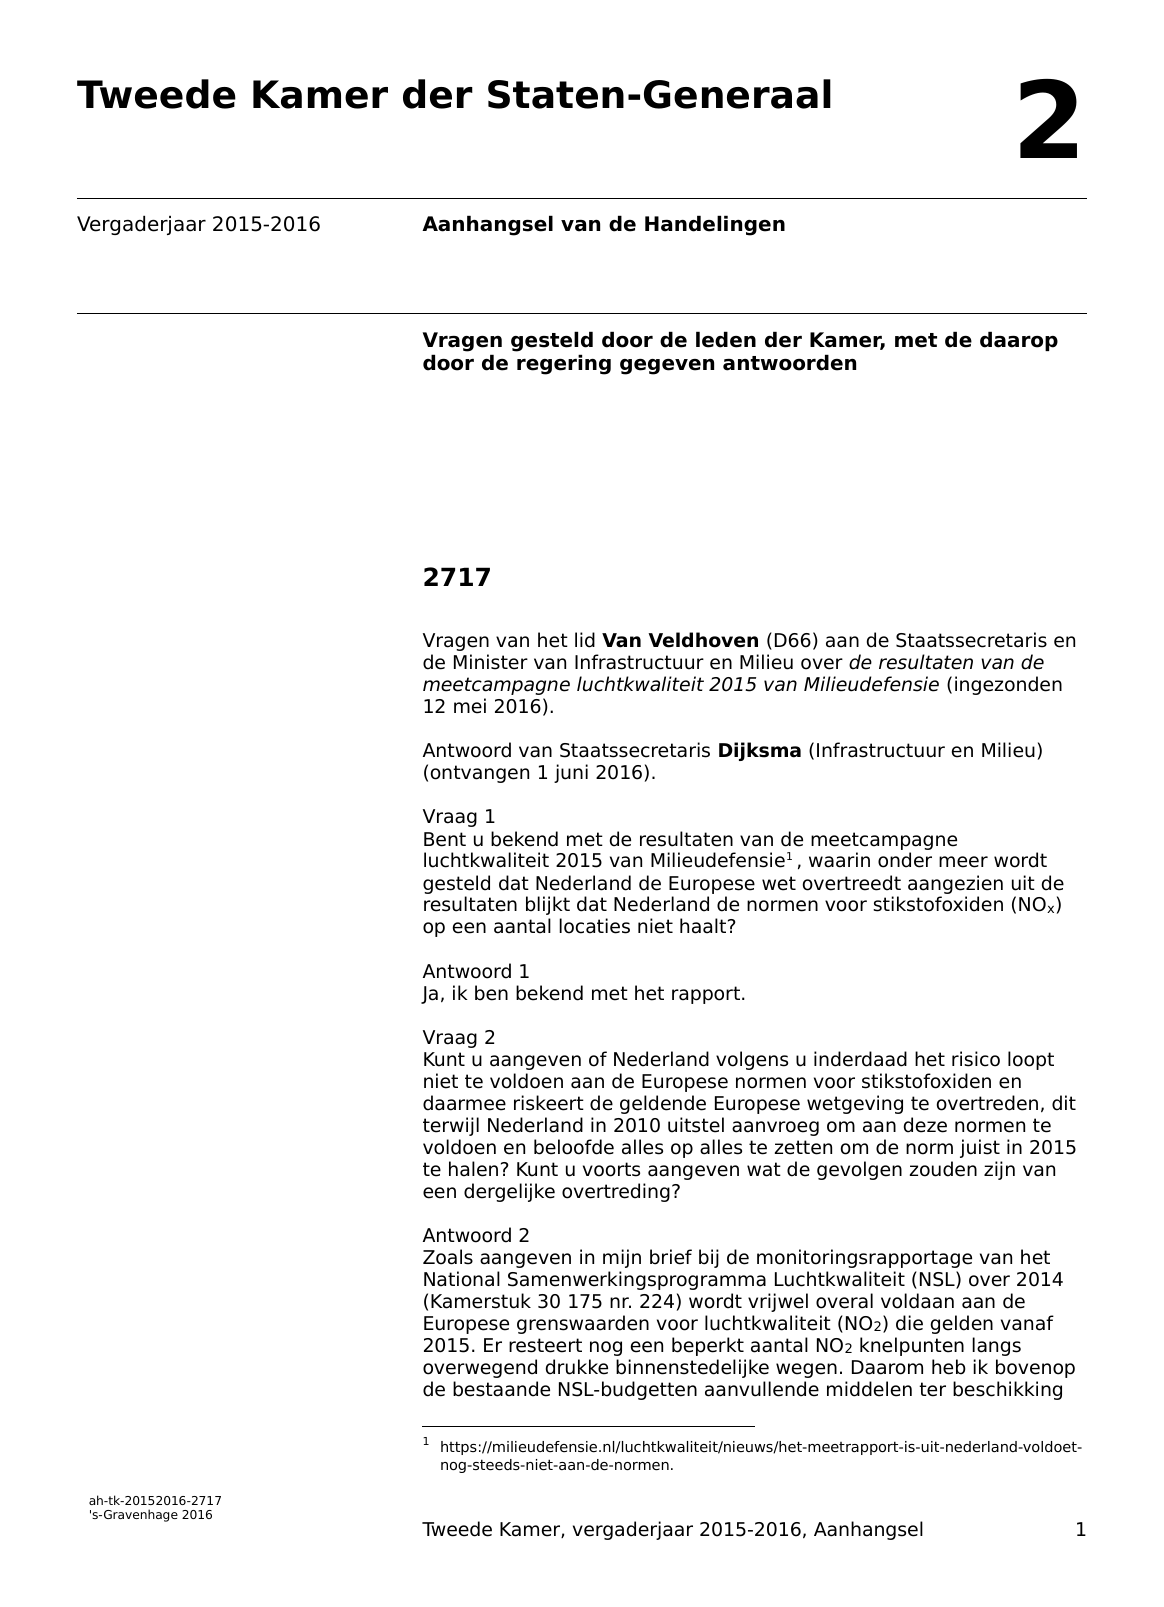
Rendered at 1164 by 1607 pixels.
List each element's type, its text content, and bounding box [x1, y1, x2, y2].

text Vragen van het lid Van Veldhoven (D66) aan de Staatssecretaris en de Minister van Infrastructuur en Milieu over de resultaten van de meetcampagne luchtkwaliteit 2015 van Milieudefensie (ingezonden 12 mei 2016). [422, 630, 1087, 718]
table_cell Vragen gesteld door de leden der Kamer, met de daarop door de regering gegeven antwoorden [422, 314, 1087, 375]
table_cell Aanhangsel van de Handelingen [422, 199, 1087, 313]
text 2717 [422, 563, 1087, 592]
text Bent u bekend met de resultaten van de meetcampagne luchtkwaliteit 2015 van Milieudefensie, waarin onder meer wordt gesteld dat Nederland de Europese wet overtreedt aangezien uit de resultaten blijkt dat Nederland de normen voor stikstofoxiden (NOx) op een aantal locaties niet haalt? [422, 828, 1087, 938]
table_cell [77, 314, 422, 375]
table_header Tweede Kamer der Staten-Generaal [77, 59, 886, 198]
table_header 2 [886, 59, 1087, 198]
table_cell Vergaderjaar 2015-2016 [77, 199, 422, 313]
text Vraag 2 [422, 1027, 1087, 1049]
text https://milieudefensie.nl/luchtkwaliteit/nieuws/het-meetrapport-is-uit-nederland-voldoet-nog-steeds-niet-aan-de-normen. [422, 1435, 1087, 1474]
text Antwoord 2 [422, 1225, 1087, 1247]
text Ja, ik ben bekend met het rapport. [422, 982, 1087, 1004]
text Zoals aangeven in mijn brief bij de monitoringsrapportage van het National Samenwerkingsprogramma Luchtkwaliteit (NSL) over 2014 (Kamerstuk 30 175 nr. 224) wordt vrijwel overal voldaan aan de Europese grenswaarden voor luchtkwaliteit (NO2) die gelden vanaf 2015. Er resteert nog een beperkt aantal NO2 knelpunten langs overwegend drukke binnenstedelijke wegen. Daarom heb ik bovenop de bestaande NSL-budgetten aanvullende middelen ter beschikking [422, 1247, 1087, 1401]
text Kunt u aangeven of Nederland volgens u inderdaad het risico loopt niet te voldoen aan de Europese normen voor stikstofoxiden en daarmee riskeert de geldende Europese wetgeving te overtreden, dit terwijl Nederland in 2010 uitstel aanvroeg om aan deze normen te voldoen en beloofde alles op alles te zetten om de norm juist in 2015 te halen? Kunt u voorts aangeven wat de gevolgen zouden zijn van een dergelijke overtreding? [422, 1049, 1087, 1202]
text Antwoord van Staatssecretaris Dijksma (Infrastructuur en Milieu) (ontvangen 1 juni 2016). [422, 740, 1087, 784]
text ah-tk-20152016-2717 [88, 1494, 323, 1508]
text 's-Gravenhage 2016 [88, 1508, 323, 1522]
text Antwoord 1 [422, 961, 1087, 982]
text Vraag 1 [422, 806, 1087, 828]
